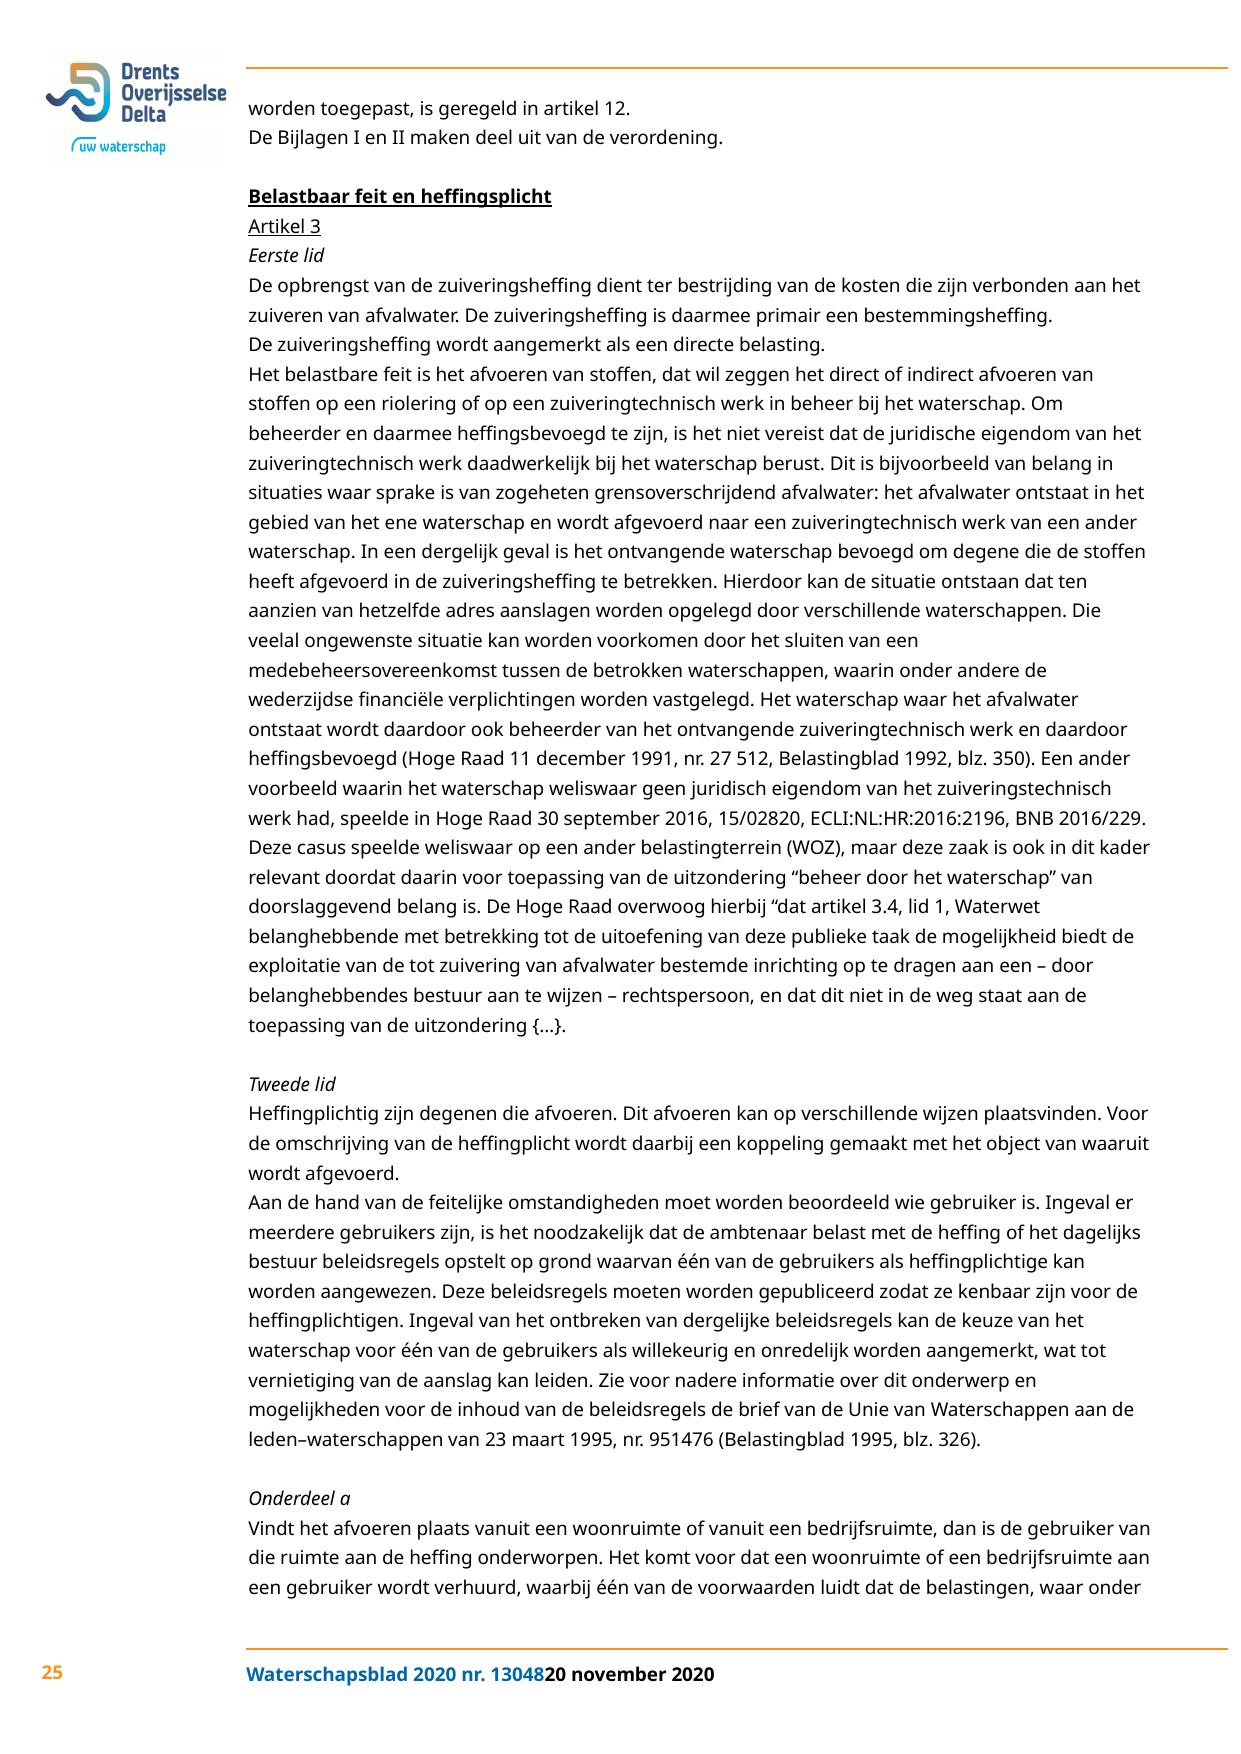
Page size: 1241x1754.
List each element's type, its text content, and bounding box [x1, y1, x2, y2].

text Belastbaar feit en heffingsplicht [248, 183, 1152, 209]
text Eerste lid [248, 243, 1152, 268]
text Het belastbare feit is het afvoeren van stoffen, dat wil zeggen het direct of indirect afvoeren van stoffen op een riolering of op een zuiveringtechnisch werk in beheer bij het waterschap. Om beheerder en daarmee heffingsbevoegd te zijn, is het niet vereist dat de juridische eigendom van het zuiveringtechnisch werk daadwerkelijk bij het waterschap berust. Dit is bijvoorbeeld van belang in situaties waar sprake is van zogeheten grensoverschrijdend afvalwater: het afvalwater ontstaat in het gebied van het ene waterschap en wordt afgevoerd naar een zuiveringtechnisch werk van een ander waterschap. In een dergelijk geval is het ontvangende waterschap bevoegd om degene die de stoffen heeft afgevoerd in de zuiveringsheffing te betrekken. Hierdoor kan de situatie ontstaan dat ten aanzien van hetzelfde adres aanslagen worden opgelegd door verschillende waterschappen. Die veelal ongewenste situatie kan worden voorkomen door het sluiten van een medebeheersovereenkomst tussen de betrokken waterschappen, waarin onder andere de wederzijdse financiële verplichtingen worden vastgelegd. Het waterschap waar het afvalwater ontstaat wordt daardoor ook beheerder van het ontvangende zuiveringtechnisch werk en daardoor heffingsbevoegd (Hoge Raad 11 december 1991, nr. 27 512, Belastingblad 1992, blz. 350). Een ander voorbeeld waarin het waterschap weliswaar geen juridisch eigendom van het zuiveringstechnisch werk had, speelde in Hoge Raad 30 september 2016, 15/02820, ECLI:NL:HR:2016:2196, BNB 2016/229. Deze casus speelde weliswaar op een ander belastingterrein (WOZ), maar deze zaak is ook in dit kader relevant doordat daarin voor toepassing van de uitzondering “beheer door het waterschap” van doorslaggevend belang is. De Hoge Raad overwoog hierbij “dat artikel 3.4, lid 1, Waterwet belanghebbende met betrekking tot de uitoefening van deze publieke taak de mogelijkheid biedt de exploitatie van de tot zuivering van afvalwater bestemde inrichting op te dragen aan een – door belanghebbendes bestuur aan te wijzen – rechtspersoon, en dat dit niet in de weg staat aan de toepassing van de uitzondering {…}. [248, 361, 1152, 1038]
text De zuiveringsheffing wordt aangemerkt als een directe belasting. [248, 331, 1152, 357]
picture [41, 47, 231, 172]
text Onderdeel a [248, 1485, 1152, 1511]
text worden toegepast, is geregeld in artikel 12. [248, 95, 1152, 121]
text Vindt het afvoeren plaats vanuit een woonruimte of vanuit een bedrijfsruimte, dan is de gebruiker van die ruimte aan de heffing onderworpen. Het komt voor dat een woonruimte of een bedrijfsruimte aan een gebruiker wordt verhuurd, waarbij één van de voorwaarden luidt dat de belastingen, waar onder [248, 1515, 1152, 1600]
text Heffingplichtig zijn degenen die afvoeren. Dit afvoeren kan op verschillende wijzen plaatsvinden. Voor de omschrijving van de heffingplicht wordt daarbij een koppeling gemaakt met het object van waaruit wordt afgevoerd. [248, 1101, 1152, 1186]
text Tweede lid [248, 1071, 1152, 1097]
text De opbrengst van de zuiveringsheffing dient ter bestrijding van de kosten die zijn verbonden aan het zuiveren van afvalwater. De zuiveringsheffing is daarmee primair een bestemmingsheffing. [248, 272, 1152, 328]
text Aan de hand van de feitelijke omstandigheden moet worden beoordeeld wie gebruiker is. Ingeval er meerdere gebruikers zijn, is het noodzakelijk dat de ambtenaar belast met de heffing of het dagelijks bestuur beleidsregels opstelt op grond waarvan één van de gebruikers als heffingplichtige kan worden aangewezen. Deze beleidsregels moeten worden gepubliceerd zodat ze kenbaar zijn voor de heffingplichtigen. Ingeval van het ontbreken van dergelijke beleidsregels kan de keuze van het waterschap voor één van de gebruikers als willekeurig en onredelijk worden aangemerkt, wat tot vernietiging van de aanslag kan leiden. Zie voor nadere informatie over dit onderwerp en mogelijkheden voor de inhoud van de beleidsregels de brief van de Unie van Waterschappen aan de leden–waterschappen van 23 maart 1995, nr. 951476 (Belastingblad 1995, blz. 326). [248, 1189, 1152, 1452]
text De Bijlagen I en II maken deel uit van de verordening. [248, 124, 1152, 150]
text Artikel 3 [248, 213, 1152, 239]
